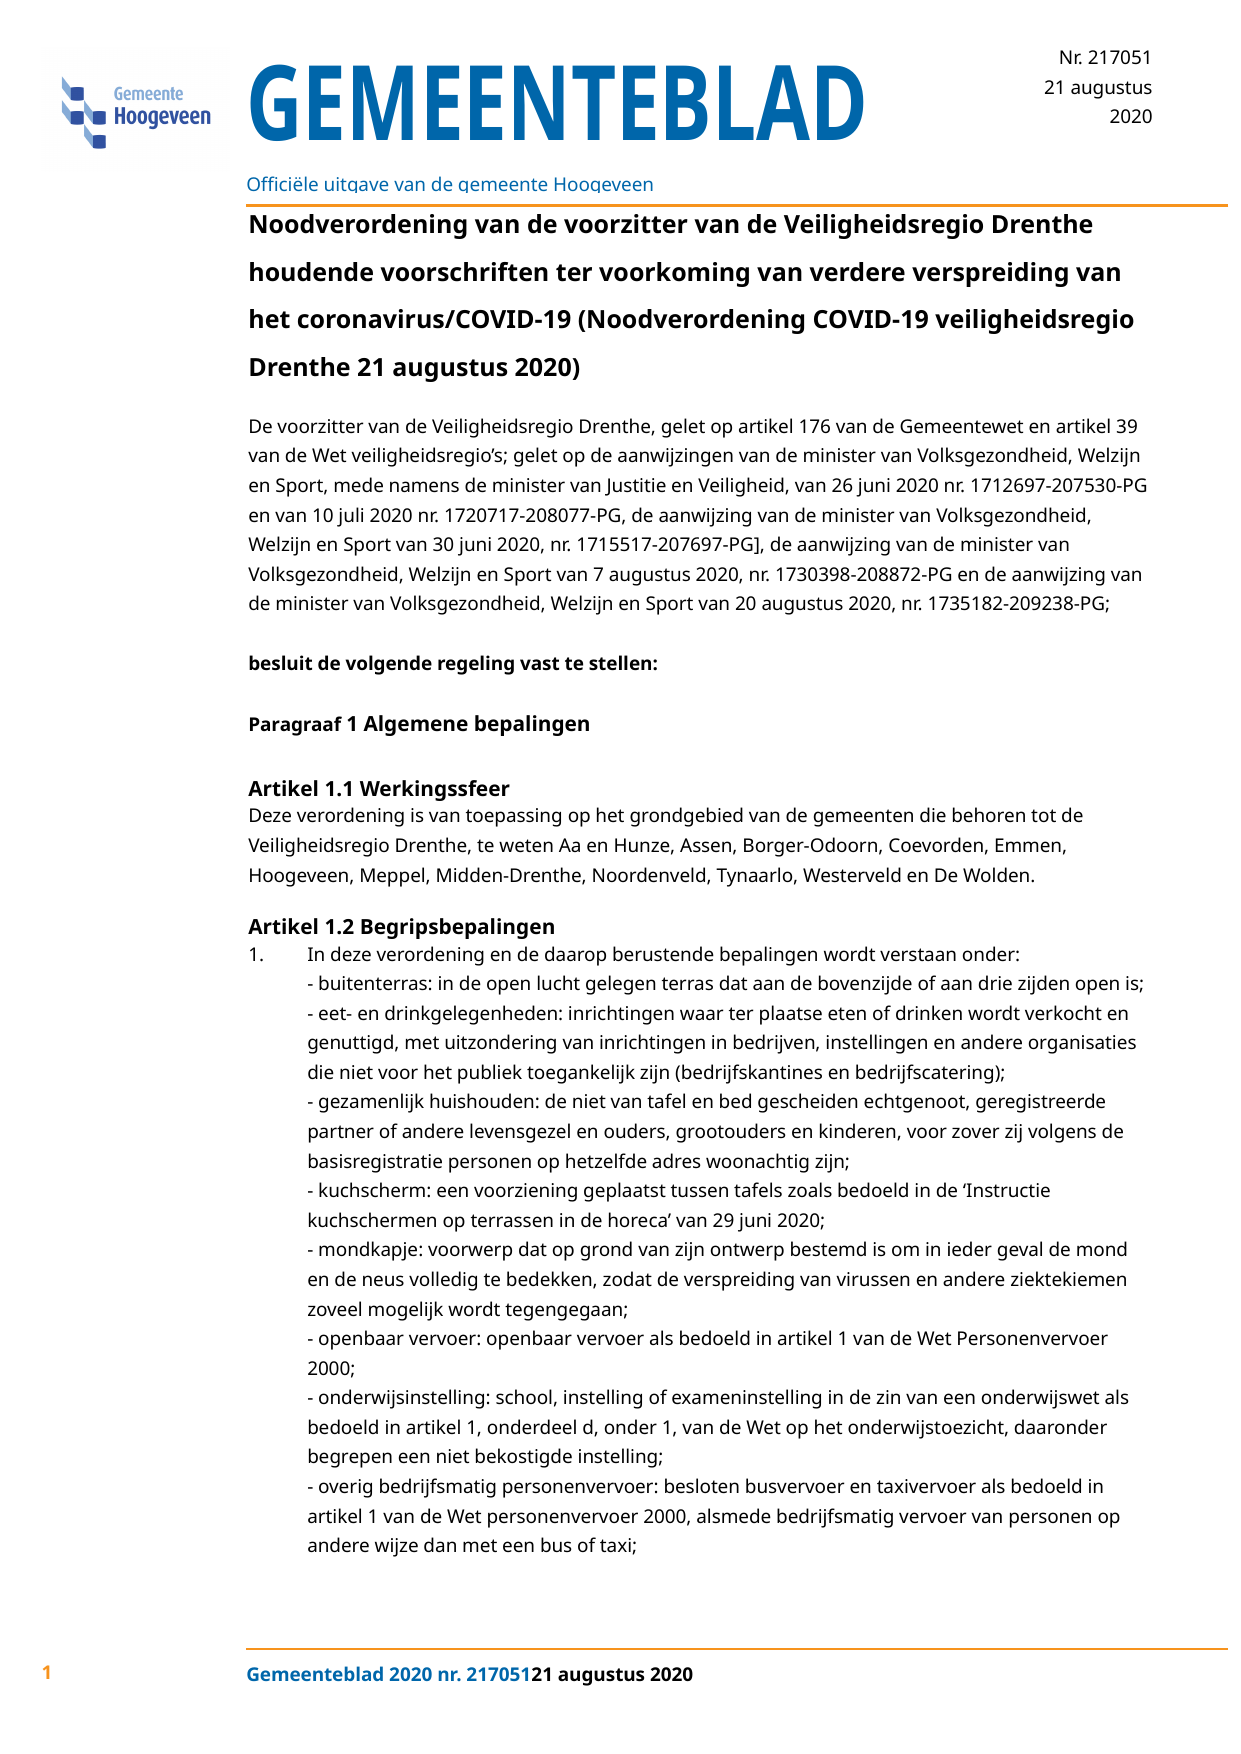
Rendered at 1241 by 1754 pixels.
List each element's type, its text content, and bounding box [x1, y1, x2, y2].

text Artikel 1.1 Werkingssfeer [248, 774, 1152, 803]
list - mondkapje: voorwerp dat op grond van zijn ontwerp bestemd is om in ieder geval de mond en de neus volledig te bedekken, zodat de verspreiding van virussen en andere ziektekiemen zoveel mogelijk wordt tegengegaan; [248, 1237, 1152, 1321]
list In deze verordening en de daarop berustende bepalingen wordt verstaan onder: [248, 941, 1152, 966]
text Artikel 1.2 Begripsbepalingen [248, 912, 1152, 941]
list - gezamenlijk huishouden: de niet van tafel en bed gescheiden echtgenoot, geregistreerde partner of andere levensgezel en ouders, grootouders en kinderen, voor zover zij volgens de basisregistratie personen op hetzelfde adres woonachtig zijn; [248, 1089, 1152, 1173]
list - overig bedrijfsmatig personenvervoer: besloten busvervoer en taxivervoer als bedoeld in artikel 1 van de Wet personenvervoer 2000, alsmede bedrijfsmatig vervoer van personen op andere wijze dan met een bus of taxi; [248, 1473, 1152, 1558]
picture [41, 47, 231, 172]
list - onderwijsinstelling: school, instelling of exameninstelling in de zin van een onderwijswet als bedoeld in artikel 1, onderdeel d, onder 1, van de Wet op het onderwijstoezicht, daaronder begrepen een niet bekostigde instelling; [248, 1384, 1152, 1469]
text besluit de volgende regeling vast te stellen: [248, 650, 1152, 676]
list - openbaar vervoer: openbaar vervoer als bedoeld in artikel 1 van de Wet Personenvervoer 2000; [248, 1325, 1152, 1381]
text Deze verordening is van toepassing op het grondgebied van de gemeenten die behoren tot de Veiligheidsregio Drenthe, te weten Aa en Hunze, Assen, Borger-Odoorn, Coevorden, Emmen, Hoogeveen, Meppel, Midden-Drenthe, Noordenveld, Tynaarlo, Westerveld en De Wolden. [248, 803, 1152, 888]
text Paragraaf 1 Algemene bepalingen [248, 709, 1152, 737]
text Noodverordening van de voorzitter van de Veiligheidsregio Drenthe houdende voorschriften ter voorkoming van verdere verspreiding van het coronavirus/COVID-19 (Noodverordening COVID-19 veiligheidsregio Drenthe 21 augustus 2020) [248, 207, 1152, 384]
list - eet- en drinkgelegenheden: inrichtingen waar ter plaatse eten of drinken wordt verkocht en genuttigd, met uitzondering van inrichtingen in bedrijven, instellingen en andere organisaties die niet voor het publiek toegankelijk zijn (bedrijfskantines en bedrijfscatering); [248, 1000, 1152, 1085]
text De voorzitter van de Veiligheidsregio Drenthe, gelet op artikel 176 van de Gemeentewet en artikel 39 van de Wet veiligheidsregio’s; gelet op de aanwijzingen van de minister van Volksgezondheid, Welzijn en Sport, mede namens de minister van Justitie en Veiligheid, van 26 juni 2020 nr. 1712697-207530-PG en van 10 juli 2020 nr. 1720717-208077-PG, de aanwijzing van de minister van Volksgezondheid, Welzijn en Sport van 30 juni 2020, nr. 1715517-207697-PG], de aanwijzing van de minister van Volksgezondheid, Welzijn en Sport van 7 augustus 2020, nr. 1730398-208872-PG en de aanwijzing van de minister van Volksgezondheid, Welzijn en Sport van 20 augustus 2020, nr. 1735182-209238-PG; [248, 413, 1152, 616]
list - kuchscherm: een voorziening geplaatst tussen tafels zoals bedoeld in de ‘Instructie kuchschermen op terrassen in de horeca’ van 29 juni 2020; [248, 1177, 1152, 1233]
list - buitenterras: in de open lucht gelegen terras dat aan de bovenzijde of aan drie zijden open is; [248, 970, 1152, 996]
